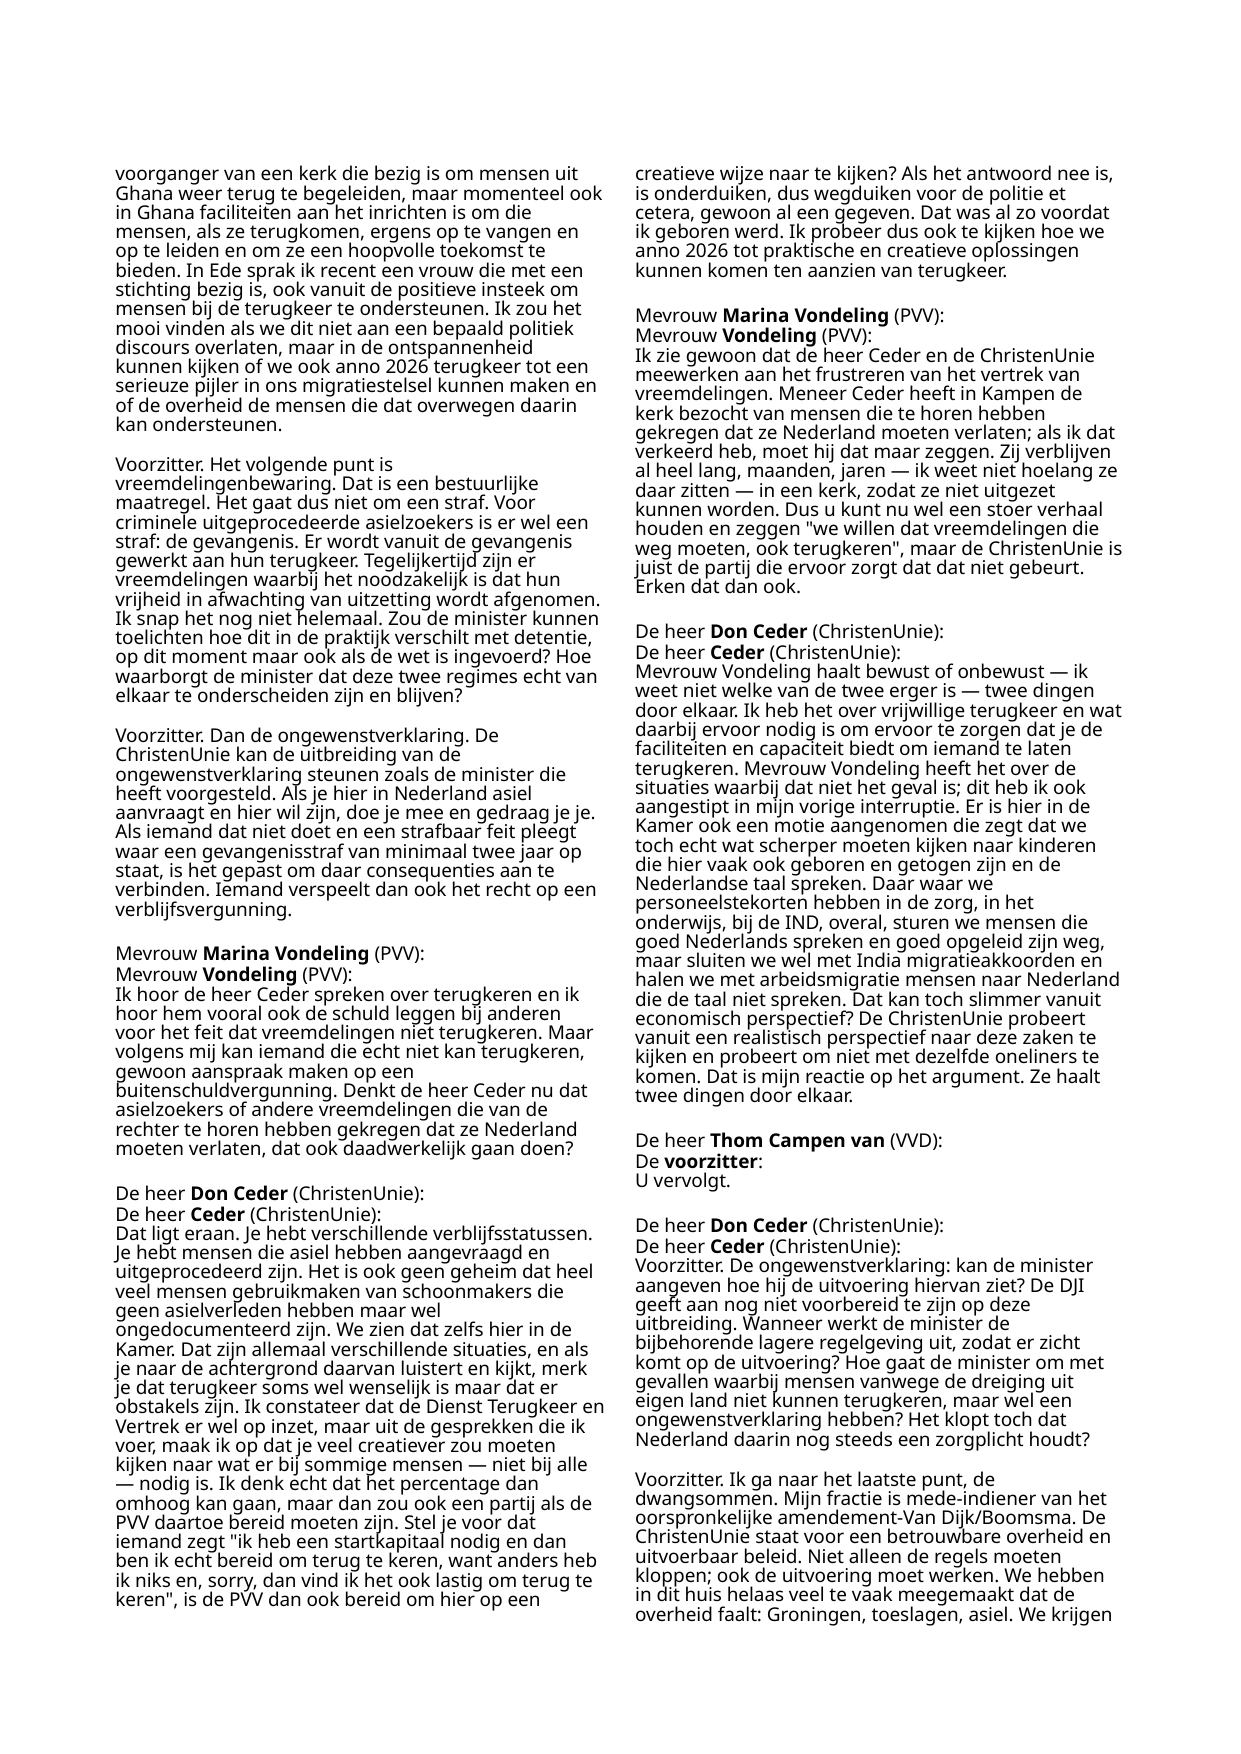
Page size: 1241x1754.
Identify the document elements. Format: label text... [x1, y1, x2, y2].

text Voorzitter. Het volgende punt is vreemdelingenbewaring. Dat is een bestuurlijke maatregel. Het gaat dus niet om een straf. Voor criminele uitgeprocedeerde asielzoekers is er wel een straf: de gevangenis. Er wordt vanuit de gevangenis gewerkt aan hun terugkeer. Tegelijkertijd zijn er vreemdelingen waarbij het noodzakelijk is dat hun vrijheid in afwachting van uitzetting wordt afgenomen. Ik snap het nog niet helemaal. Zou de minister kunnen toelichten hoe dit in de praktijk verschilt met detentie, op dit moment maar ook als de wet is ingevoerd? Hoe waarborgt de minister dat deze twee regimes echt van elkaar te onderscheiden zijn en blijven? [115, 456, 605, 706]
text Voorzitter. Dan de ongewenstverklaring. De ChristenUnie kan de uitbreiding van de ongewenstverklaring steunen zoals de minister die heeft voorgesteld. Als je hier in Nederland asiel aanvraagt en hier wil zijn, doe je mee en gedraag je je. Als iemand dat niet doet en een strafbaar feit pleegt waar een gevangenisstraf van minimaal twee jaar op staat, is het gepast om daar consequenties aan te verbinden. Iemand verspeelt dan ook het recht op een verblijfsvergunning. [115, 727, 605, 920]
text Mevrouw Vondeling (PVV): [635, 327, 1125, 347]
text Ik zie gewoon dat de heer Ceder en de ChristenUnie meewerken aan het frustreren van het vertrek van vreemdelingen. Meneer Ceder heeft in Kampen de kerk bezocht van mensen die te horen hebben gekregen dat ze Nederland moeten verlaten; als ik dat verkeerd heb, moet hij dat maar zeggen. Zij verblijven al heel lang, maanden, jaren — ik weet niet hoelang ze daar zitten — in een kerk, zodat ze niet uitgezet kunnen worden. Dus u kunt nu wel een stoer verhaal houden en zeggen "we willen dat vreemdelingen die weg moeten, ook terugkeren", maar de ChristenUnie is juist de partij die ervoor zorgt dat dat niet gebeurt. Erken dat dan ook. [635, 347, 1125, 597]
text Mevrouw Vondeling (PVV): [115, 966, 605, 986]
text De heer Ceder (ChristenUnie): [635, 644, 1125, 663]
text De heer Ceder (ChristenUnie): [635, 1238, 1125, 1257]
text De heer Don Ceder (ChristenUnie): [115, 1180, 605, 1206]
text Mevrouw Vondeling haalt bewust of onbewust — ik weet niet welke van de twee erger is — twee dingen door elkaar. Ik heb het over vrijwillige terugkeer en wat daarbij ervoor nodig is om ervoor te zorgen dat je de faciliteiten en capaciteit biedt om iemand te laten terugkeren. Mevrouw Vondeling heeft het over de situaties waarbij dat niet het geval is; dit heb ik ook aangestipt in mijn vorige interruptie. Er is hier in de Kamer ook een motie aangenomen die zegt dat we toch echt wat scherper moeten kijken naar kinderen die hier vaak ook geboren en getogen zijn en de Nederlandse taal spreken. Daar waar we personeelstekorten hebben in de zorg, in het onderwijs, bij de IND, overal, sturen we mensen die goed Nederlands spreken en goed opgeleid zijn weg, maar sluiten we wel met India migratieakkoorden en halen we met arbeidsmigratie mensen naar Nederland die de taal niet spreken. Dat kan toch slimmer vanuit economisch perspectief? De ChristenUnie probeert vanuit een realistisch perspectief naar deze zaken te kijken en probeert om niet met dezelfde oneliners te komen. Dat is mijn reactie op het argument. Ze haalt twee dingen door elkaar. [635, 663, 1125, 1106]
text De heer Ceder (ChristenUnie): [115, 1206, 605, 1225]
text De voorzitter: [635, 1153, 1125, 1172]
text Mevrouw Marina Vondeling (PVV): [115, 941, 605, 966]
text voorganger van een kerk die bezig is om mensen uit Ghana weer terug te begeleiden, maar momenteel ook in Ghana faciliteiten aan het inrichten is om die mensen, als ze terugkomen, ergens op te vangen en op te leiden en om ze een hoopvolle toekomst te bieden. In Ede sprak ik recent een vrouw die met een stichting bezig is, ook vanuit de positieve insteek om mensen bij de terugkeer te ondersteunen. Ik zou het mooi vinden als we dit niet aan een bepaald politiek discours overlaten, maar in de ontspannenheid kunnen kijken of we ook anno 2026 terugkeer tot een serieuze pijler in ons migratiestelsel kunnen maken en of de overheid de mensen die dat overwegen daarin kan ondersteunen. [115, 165, 605, 435]
text Mevrouw Marina Vondeling (PVV): [635, 302, 1125, 327]
text De heer Don Ceder (ChristenUnie): [635, 1212, 1125, 1238]
text Dat ligt eraan. Je hebt verschillende verblijfsstatussen. Je hebt mensen die asiel hebben aangevraagd en uitgeprocedeerd zijn. Het is ook geen geheim dat heel veel mensen gebruikmaken van schoonmakers die geen asielverleden hebben maar wel ongedocumenteerd zijn. We zien dat zelfs hier in de Kamer. Dat zijn allemaal verschillende situaties, en als je naar de achtergrond daarvan luistert en kijkt, merk je dat terugkeer soms wel wenselijk is maar dat er obstakels zijn. Ik constateer dat de Dienst Terugkeer en Vertrek er wel op inzet, maar uit de gesprekken die ik voer, maak ik op dat je veel creatiever zou moeten kijken naar wat er bij sommige mensen — niet bij alle — nodig is. Ik denk echt dat het percentage dan omhoog kan gaan, maar dan zou ook een partij als de PVV daartoe bereid moeten zijn. Stel je voor dat iemand zegt "ik heb een startkapitaal nodig en dan ben ik echt bereid om terug te keren, want anders heb ik niks en, sorry, dan vind ik het ook lastig om terug te keren", is de PVV dan ook bereid om hier op een [115, 1225, 605, 1610]
text Voorzitter. De ongewenstverklaring: kan de minister aangeven hoe hij de uitvoering hiervan ziet? De DJI geeft aan nog niet voorbereid te zijn op deze uitbreiding. Wanneer werkt de minister de bijbehorende lagere regelgeving uit, zodat er zicht komt op de uitvoering? Hoe gaat de minister om met gevallen waarbij mensen vanwege de dreiging uit eigen land niet kunnen terugkeren, maar wel een ongewenstverklaring hebben? Het klopt toch dat Nederland daarin nog steeds een zorgplicht houdt? [635, 1257, 1125, 1450]
text De heer Thom Campen van (VVD): [635, 1127, 1125, 1153]
text Ik hoor de heer Ceder spreken over terugkeren en ik hoor hem vooral ook de schuld leggen bij anderen voor het feit dat vreemdelingen niet terugkeren. Maar volgens mij kan iemand die echt niet kan terugkeren, gewoon aanspraak maken op een buitenschuldvergunning. Denkt de heer Ceder nu dat asielzoekers of andere vreemdelingen die van de rechter te horen hebben gekregen dat ze Nederland moeten verlaten, dat ook daadwerkelijk gaan doen? [115, 986, 605, 1159]
text Voorzitter. Ik ga naar het laatste punt, de dwangsommen. Mijn fractie is mede-indiener van het oorspronkelijke amendement-Van Dijk/Boomsma. De ChristenUnie staat voor een betrouwbare overheid en uitvoerbaar beleid. Niet alleen de regels moeten kloppen; ook de uitvoering moet werken. We hebben in dit huis helaas veel te vaak meegemaakt dat de overheid faalt: Groningen, toeslagen, asiel. We krijgen [635, 1471, 1125, 1625]
text U vervolgt. [635, 1172, 1125, 1191]
text creatieve wijze naar te kijken? Als het antwoord nee is, is onderduiken, dus wegduiken voor de politie et cetera, gewoon al een gegeven. Dat was al zo voordat ik geboren werd. Ik probeer dus ook te kijken hoe we anno 2026 tot praktische en creatieve oplossingen kunnen komen ten aanzien van terugkeer. [635, 165, 1125, 281]
text De heer Don Ceder (ChristenUnie): [635, 618, 1125, 644]
